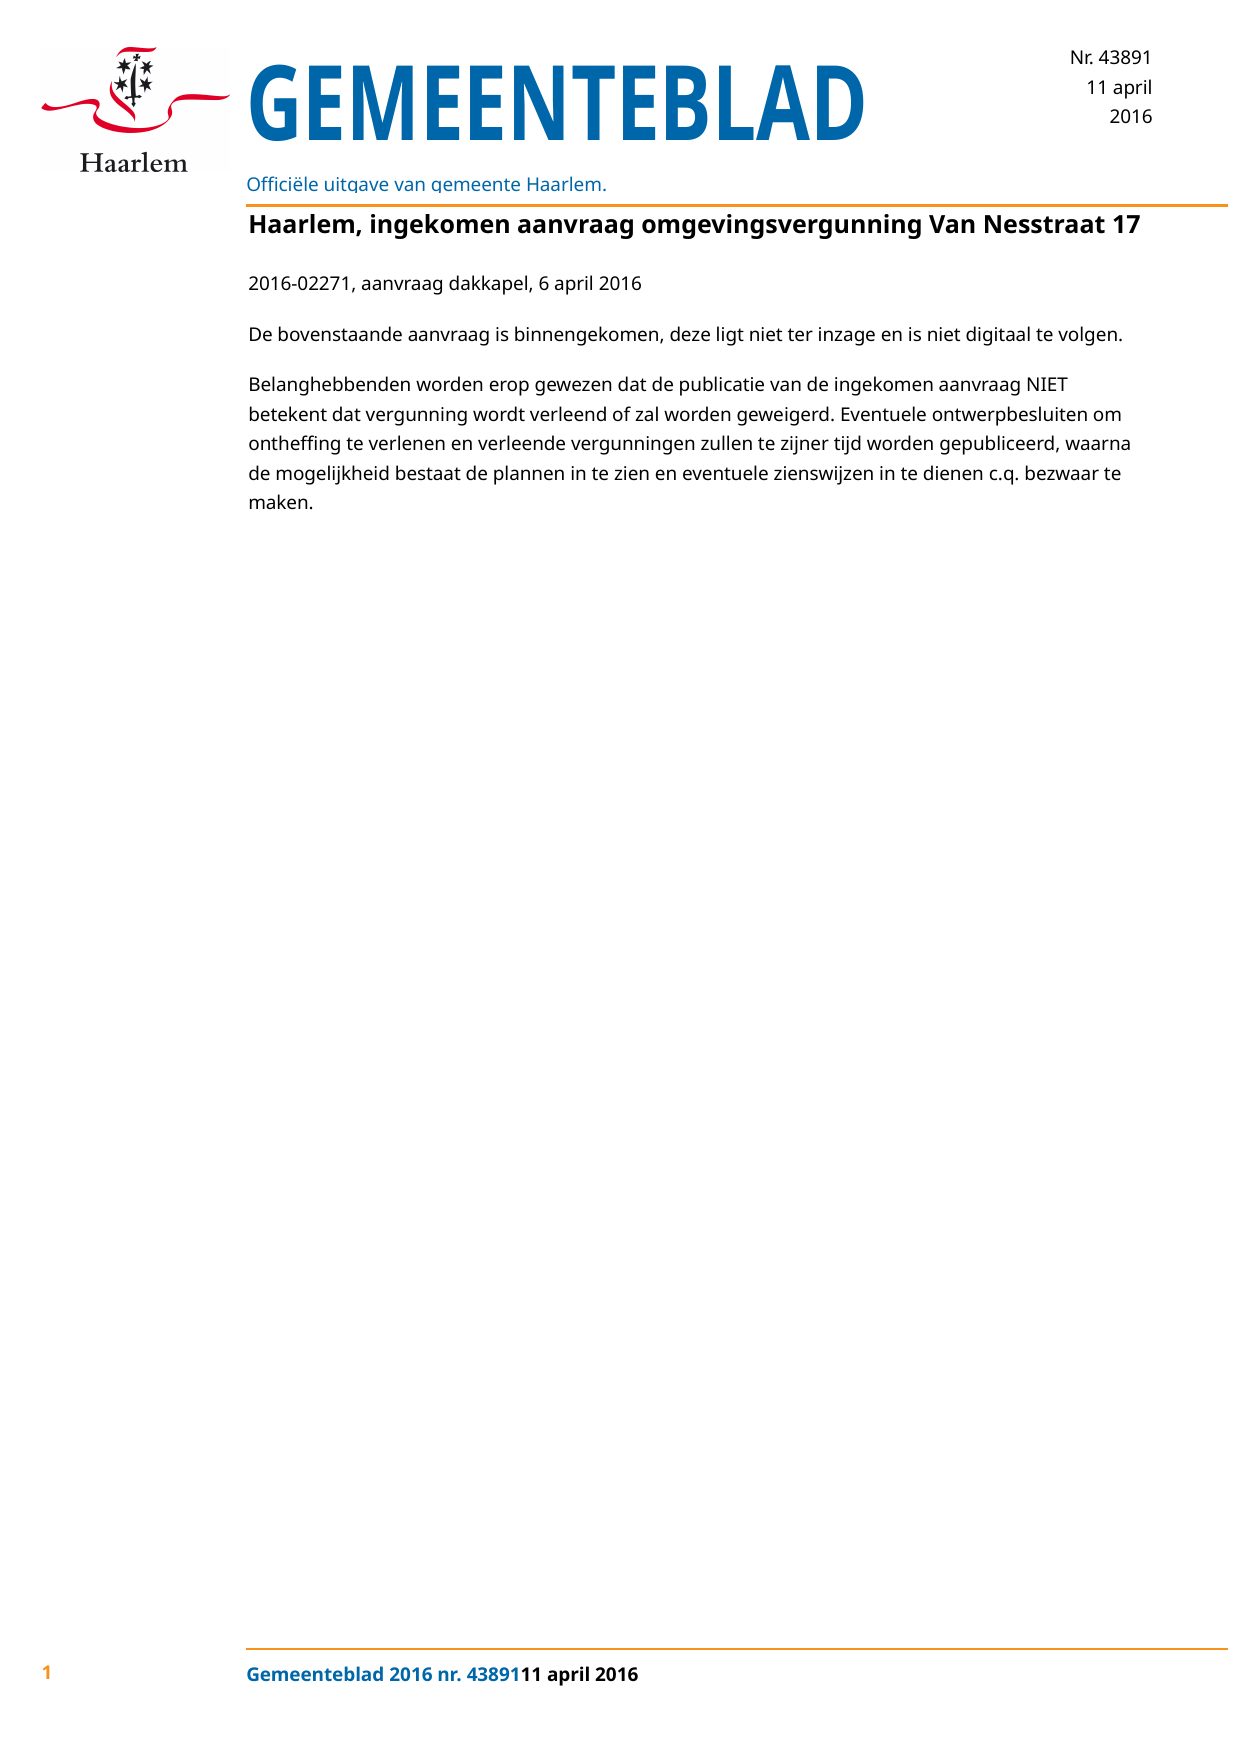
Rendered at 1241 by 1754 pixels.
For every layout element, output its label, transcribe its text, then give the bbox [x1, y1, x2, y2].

text Belanghebbenden worden erop gewezen dat de publicatie van de ingekomen aanvraag NIET betekent dat vergunning wordt verleend of zal worden geweigerd. Eventuele ontwerpbesluiten om ontheffing te verlenen en verleende vergunningen zullen te zijner tijd worden gepubliceerd, waarna de mogelijkheid bestaat de plannen in te zien en eventuele zienswijzen in te dienen c.q. bezwaar te maken. [248, 371, 1152, 515]
text Haarlem, ingekomen aanvraag omgevingsvergunning Van Nesstraat 17 [248, 207, 1152, 241]
text 2016-02271, aanvraag dakkapel, 6 april 2016 [248, 270, 1152, 296]
picture [41, 47, 231, 172]
text De bovenstaande aanvraag is binnengekomen, deze ligt niet ter inzage en is niet digitaal te volgen. [248, 321, 1152, 346]
